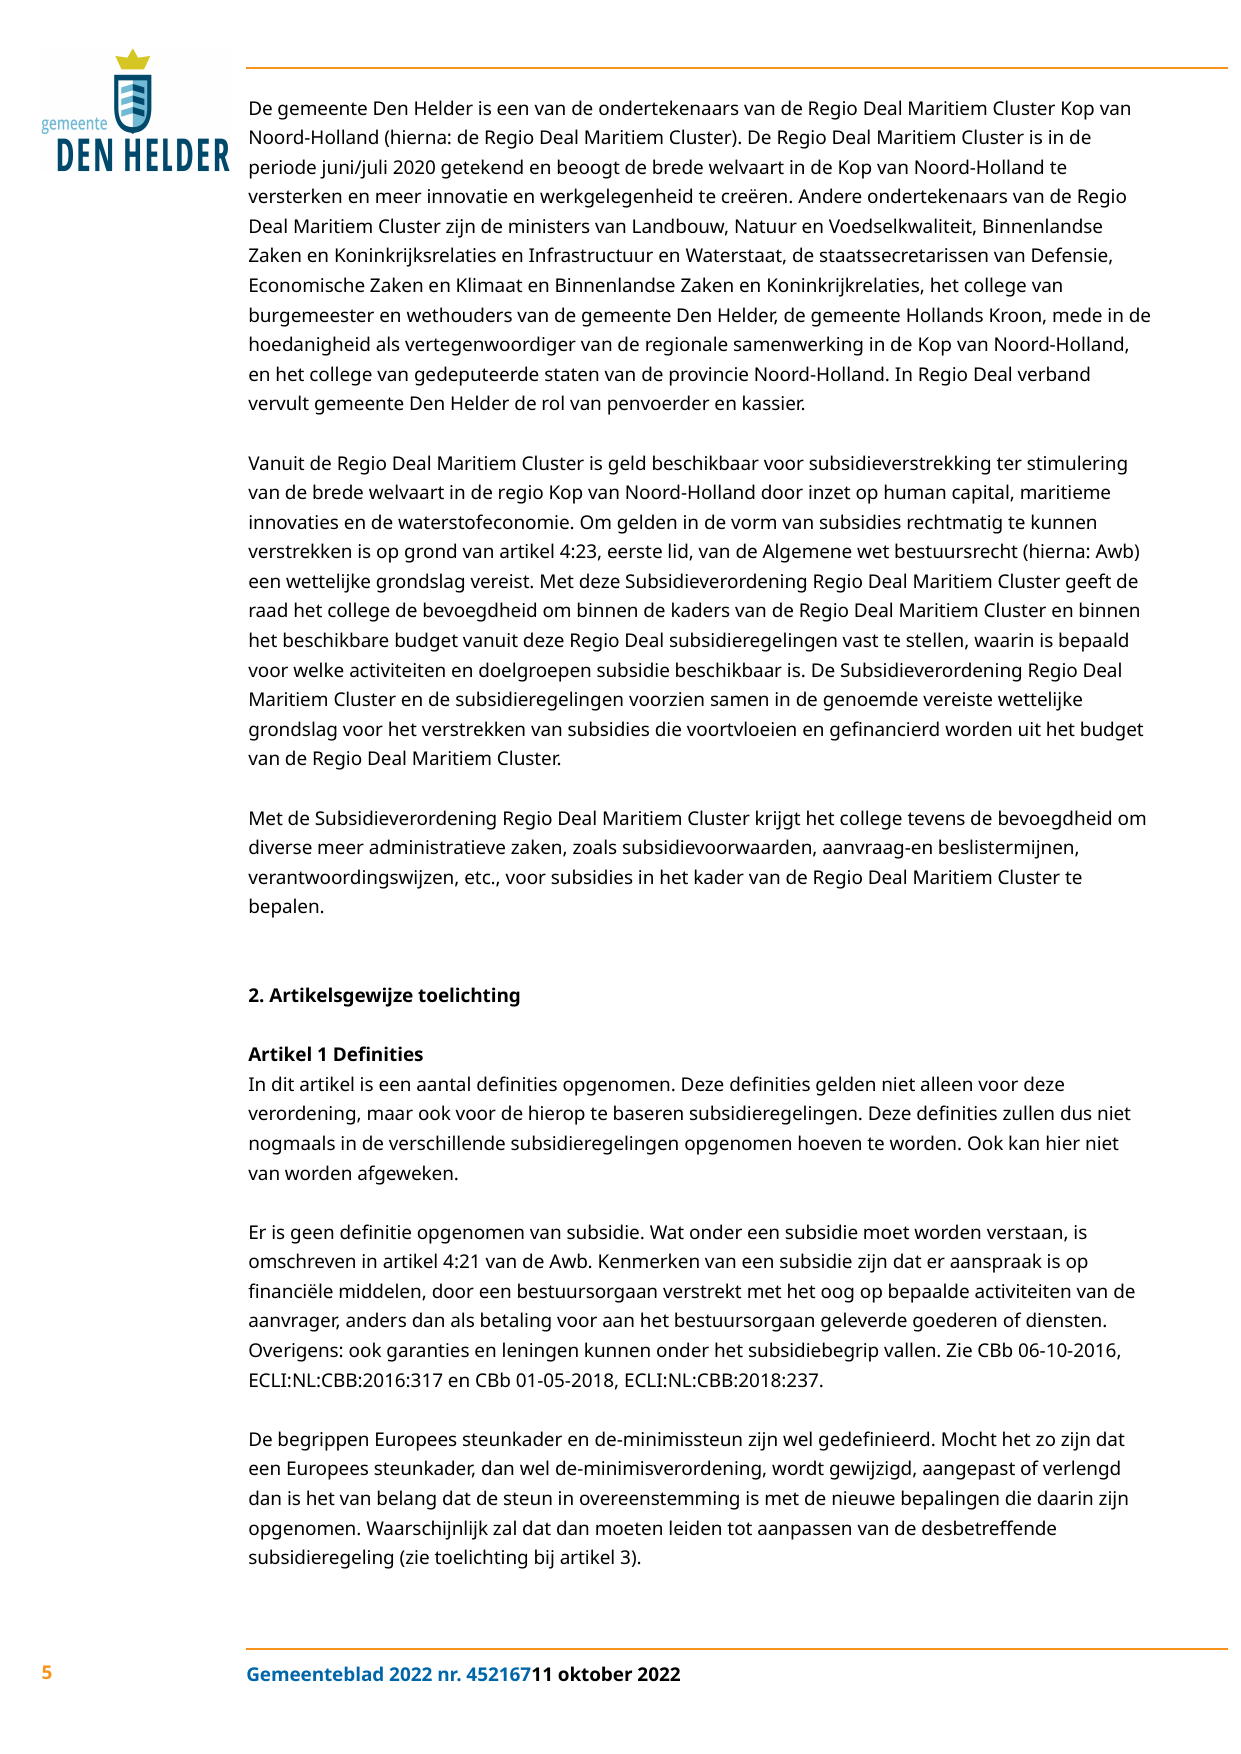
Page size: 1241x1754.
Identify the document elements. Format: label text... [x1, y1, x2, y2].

text Vanuit de Regio Deal Maritiem Cluster is geld beschikbaar voor subsidieverstrekking ter stimulering van de brede welvaart in de regio Kop van Noord-Holland door inzet op human capital, maritieme innovaties en de waterstofeconomie. Om gelden in de vorm van subsidies rechtmatig te kunnen verstrekken is op grond van artikel 4:23, eerste lid, van de Algemene wet bestuursrecht (hierna: Awb) een wettelijke grondslag vereist. Met deze Subsidieverordening Regio Deal Maritiem Cluster geeft de raad het college de bevoegdheid om binnen de kaders van de Regio Deal Maritiem Cluster en binnen het beschikbare budget vanuit deze Regio Deal subsidieregelingen vast te stellen, waarin is bepaald voor welke activiteiten en doelgroepen subsidie beschikbaar is. De Subsidieverordening Regio Deal Maritiem Cluster en de subsidieregelingen voorzien samen in de genoemde vereiste wettelijke grondslag voor het verstrekken van subsidies die voortvloeien en gefinancierd worden uit het budget van de Regio Deal Maritiem Cluster. [248, 450, 1152, 771]
text In dit artikel is een aantal definities opgenomen. Deze definities gelden niet alleen voor deze verordening, maar ook voor de hierop te baseren subsidieregelingen. Deze definities zullen dus niet nogmaals in de verschillende subsidieregelingen opgenomen hoeven te worden. Ook kan hier niet van worden afgeweken. [248, 1071, 1152, 1186]
text Met de Subsidieverordening Regio Deal Maritiem Cluster krijgt het college tevens de bevoegdheid om diverse meer administratieve zaken, zoals subsidievoorwaarden, aanvraag-en beslistermijnen, verantwoordingswijzen, etc., voor subsidies in het kader van de Regio Deal Maritiem Cluster te bepalen. [248, 805, 1152, 919]
text Er is geen definitie opgenomen van subsidie. Wat onder een subsidie moet worden verstaan, is omschreven in artikel 4:21 van de Awb. Kenmerken van een subsidie zijn dat er aanspraak is op financiële middelen, door een bestuursorgaan verstrekt met het oog op bepaalde activiteiten van de aanvrager, anders dan als betaling voor aan het bestuursorgaan geleverde goederen of diensten. Overigens: ook garanties en leningen kunnen onder het subsidiebegrip vallen. Zie CBb 06-10-2016, ECLI:NL:CBB:2016:317 en CBb 01-05-2018, ECLI:NL:CBB:2018:237. [248, 1219, 1152, 1393]
text De gemeente Den Helder is een van de ondertekenaars van de Regio Deal Maritiem Cluster Kop van Noord-Holland (hierna: de Regio Deal Maritiem Cluster). De Regio Deal Maritiem Cluster is in de periode juni/juli 2020 getekend en beoogt de brede welvaart in de Kop van Noord-Holland te versterken en meer innovatie en werkgelegenheid te creëren. Andere ondertekenaars van de Regio Deal Maritiem Cluster zijn de ministers van Landbouw, Natuur en Voedselkwaliteit, Binnenlandse Zaken en Koninkrijksrelaties en Infrastructuur en Waterstaat, de staatssecretarissen van Defensie, Economische Zaken en Klimaat en Binnenlandse Zaken en Koninkrijkrelaties, het college van burgemeester en wethouders van de gemeente Den Helder, de gemeente Hollands Kroon, mede in de hoedanigheid als vertegenwoordiger van de regionale samenwerking in de Kop van Noord-Holland, en het college van gedeputeerde staten van de provincie Noord-Holland. In Regio Deal verband vervult gemeente Den Helder de rol van penvoerder en kassier. [248, 95, 1152, 416]
text Artikel 1 Definities [248, 1041, 1152, 1067]
picture [63, 144, 68, 165]
text 2. Artikelsgewijze toelichting [248, 982, 1152, 1008]
picture [220, 160, 224, 172]
picture [182, 144, 187, 165]
picture [41, 47, 231, 172]
picture [100, 154, 106, 172]
text De begrippen Europees steunkader en de-minimissteun zijn wel gedefinieerd. Mocht het zo zijn dat een Europees steunkader, dan wel de-minimisverordening, wordt gewijzigd, aangepast of verlengd dan is het van belang dat de steun in overeenstemming is met de nieuwe bepalingen die daarin zijn opgenomen. Waarschijnlijk zal dat dan moeten leiden tot aanpassen van de desbetreffende subsidieregeling (zie toelichting bij artikel 3). [248, 1426, 1152, 1570]
picture [130, 157, 135, 172]
